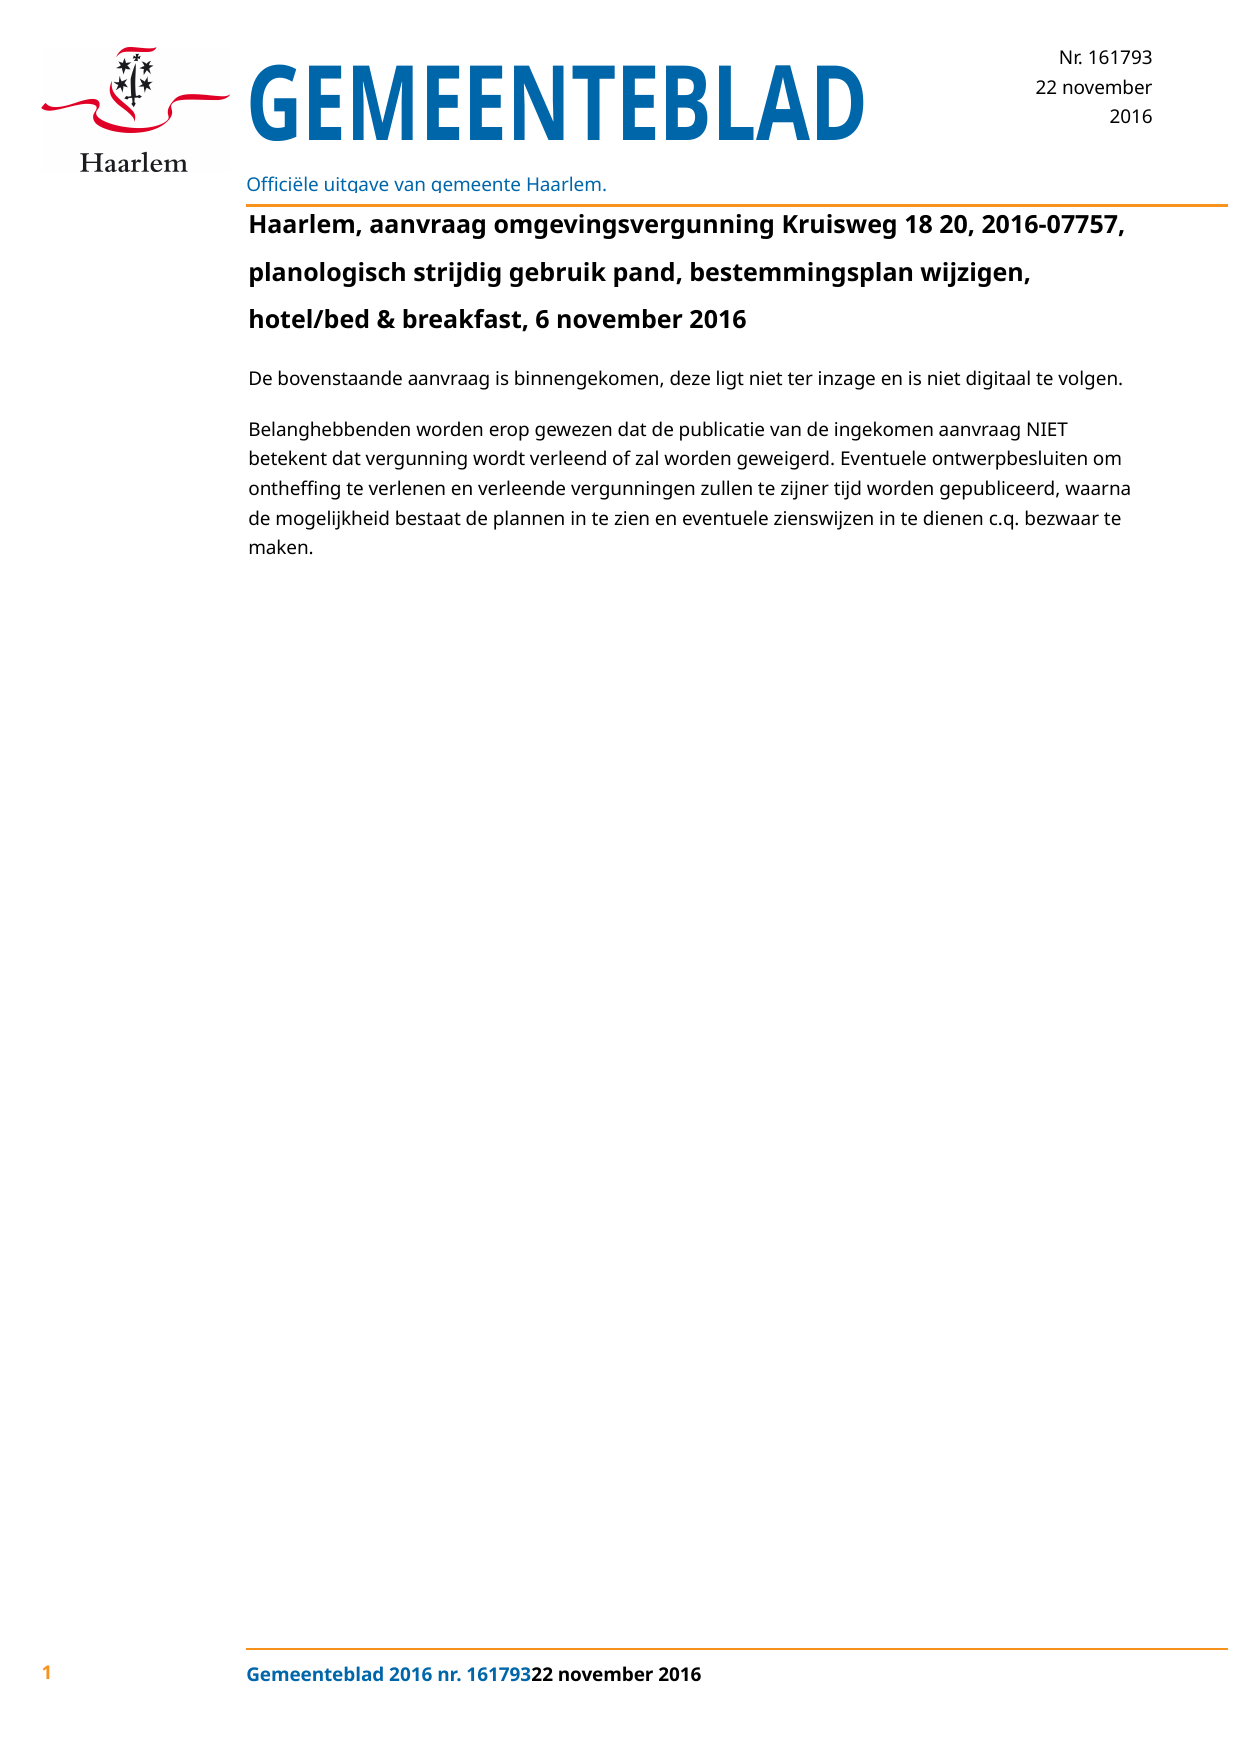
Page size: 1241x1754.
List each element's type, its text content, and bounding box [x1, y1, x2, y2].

text De bovenstaande aanvraag is binnengekomen, deze ligt niet ter inzage en is niet digitaal te volgen. [248, 366, 1152, 391]
text Belanghebbenden worden erop gewezen dat de publicatie van de ingekomen aanvraag NIET betekent dat vergunning wordt verleend of zal worden geweigerd. Eventuele ontwerpbesluiten om ontheffing te verlenen en verleende vergunningen zullen te zijner tijd worden gepubliceerd, waarna de mogelijkheid bestaat de plannen in te zien en eventuele zienswijzen in te dienen c.q. bezwaar te maken. [248, 416, 1152, 560]
picture [41, 47, 231, 172]
text Haarlem, aanvraag omgevingsvergunning Kruisweg 18 20, 2016-07757, planologisch strijdig gebruik pand, bestemmingsplan wijzigen, hotel/bed & breakfast, 6 november 2016 [248, 207, 1152, 336]
